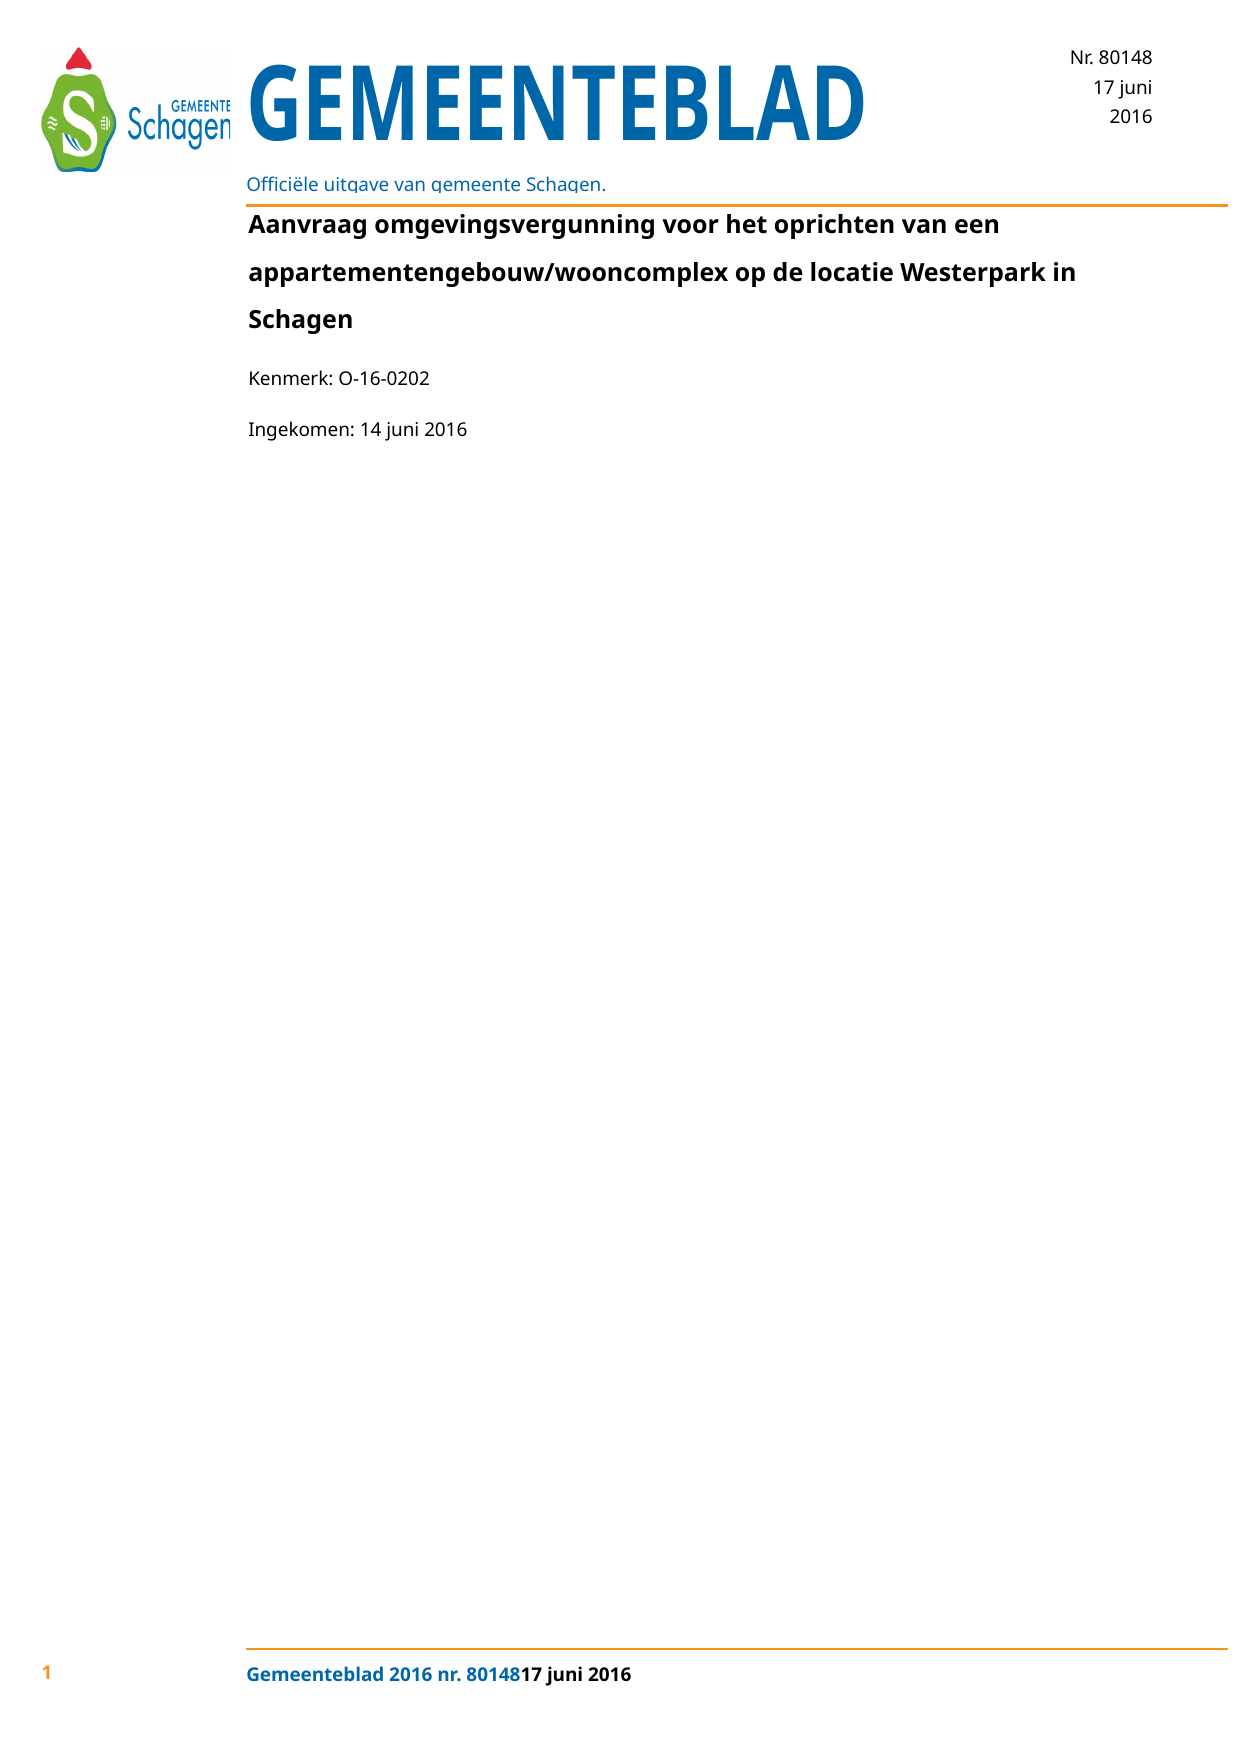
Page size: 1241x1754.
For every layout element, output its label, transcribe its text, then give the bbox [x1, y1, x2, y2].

text Aanvraag omgevingsvergunning voor het oprichten van een appartementengebouw/wooncomplex op de locatie Westerpark in Schagen [248, 207, 1152, 336]
text Ingekomen: 14 juni 2016 [248, 416, 1152, 442]
text Kenmerk: O-16-0202 [248, 366, 1152, 391]
picture [41, 47, 231, 172]
